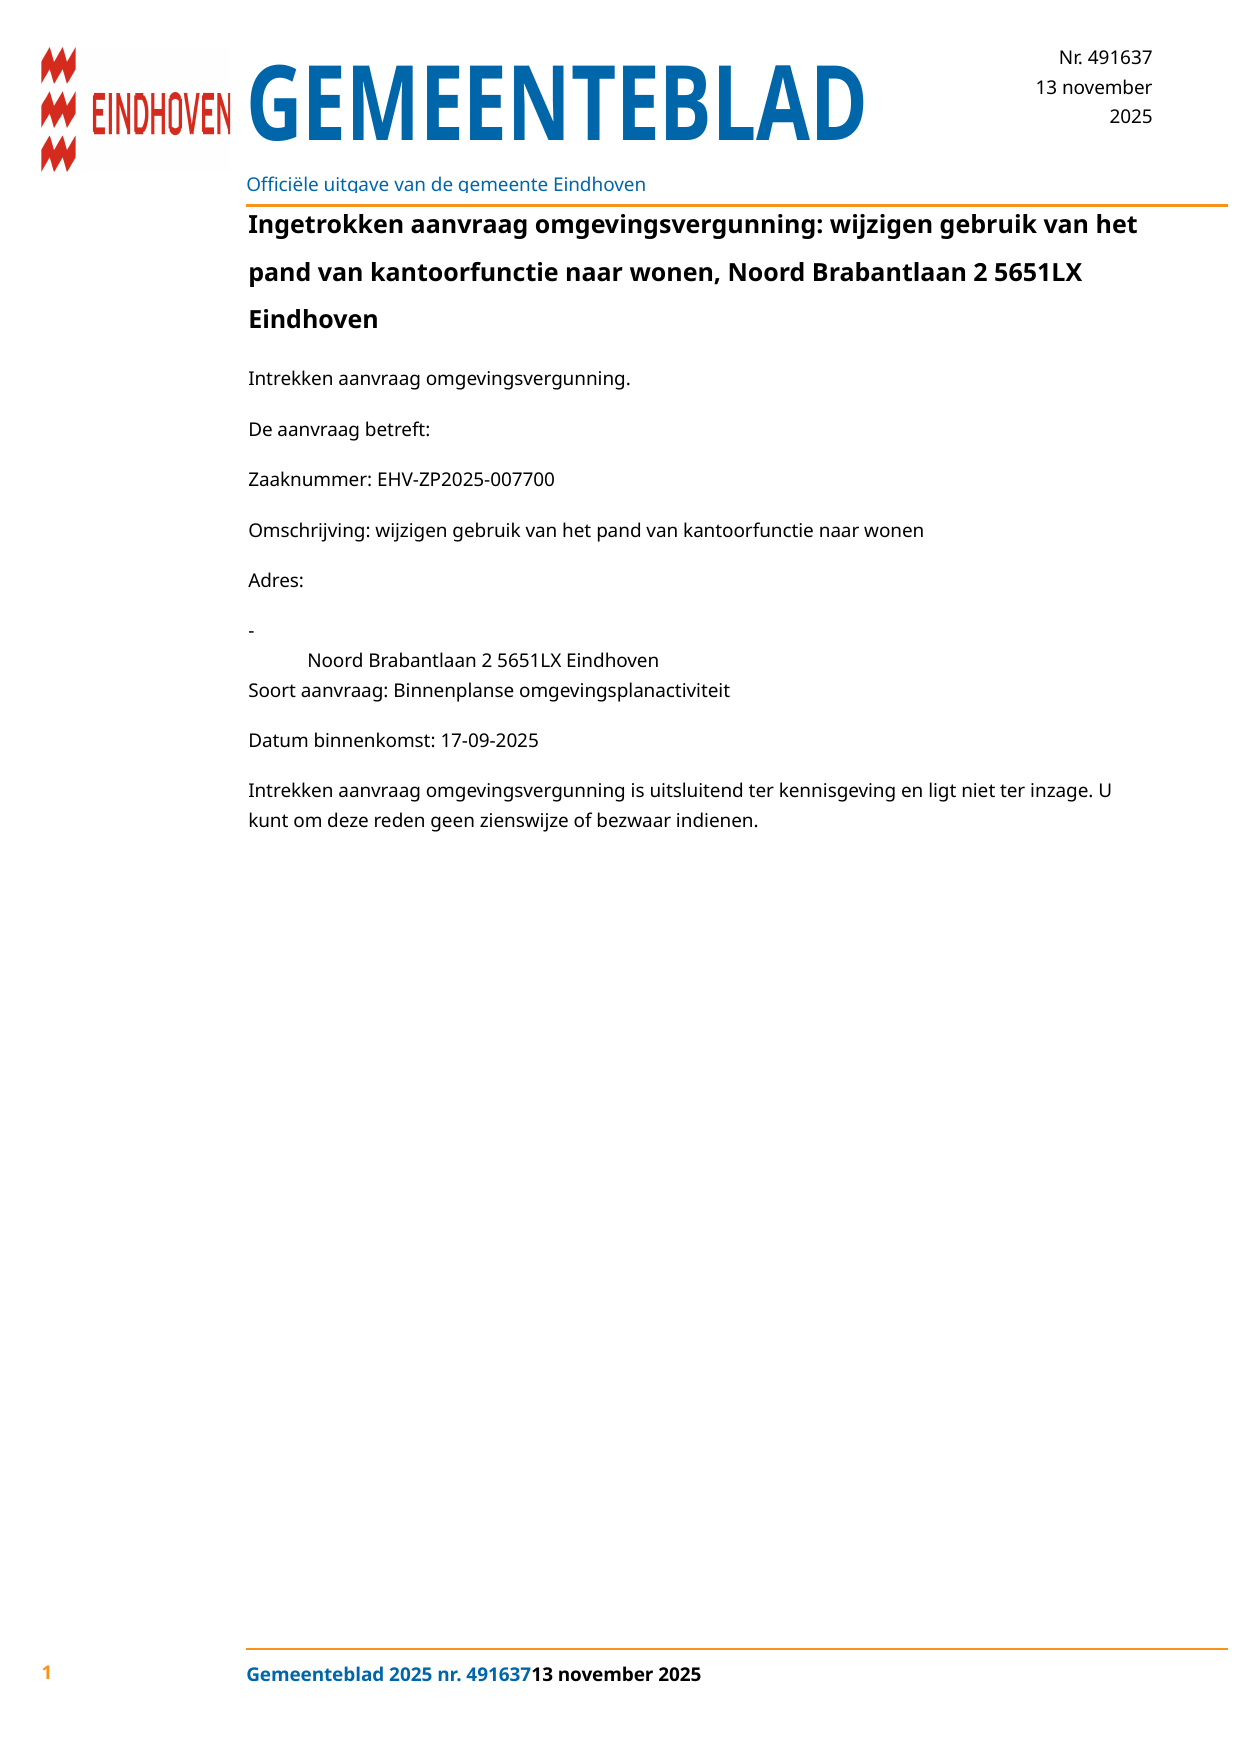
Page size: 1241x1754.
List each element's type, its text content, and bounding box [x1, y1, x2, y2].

text Zaaknummer: EHV-ZP2025-007700 [248, 466, 1152, 492]
text Intrekken aanvraag omgevingsvergunning. [248, 366, 1152, 391]
list Noord Brabantlaan 2 5651LX Eindhoven [248, 647, 1152, 673]
text De aanvraag betreft: [248, 416, 1152, 442]
text Omschrijving: wijzigen gebruik van het pand van kantoorfunctie naar wonen [248, 517, 1152, 542]
text Intrekken aanvraag omgevingsvergunning is uitsluitend ter kennisgeving en ligt niet ter inzage. U kunt om deze reden geen zienswijze of bezwaar indienen. [248, 778, 1152, 833]
text Adres: [248, 567, 1152, 593]
picture [41, 47, 231, 172]
text Ingetrokken aanvraag omgevingsvergunning: wijzigen gebruik van het pand van kantoorfunctie naar wonen, Noord Brabantlaan 2 5651LX Eindhoven [248, 207, 1152, 336]
text Datum binnenkomst: 17-09-2025 [248, 727, 1152, 753]
text Soort aanvraag: Binnenplanse omgevingsplanactiviteit [248, 677, 1152, 702]
